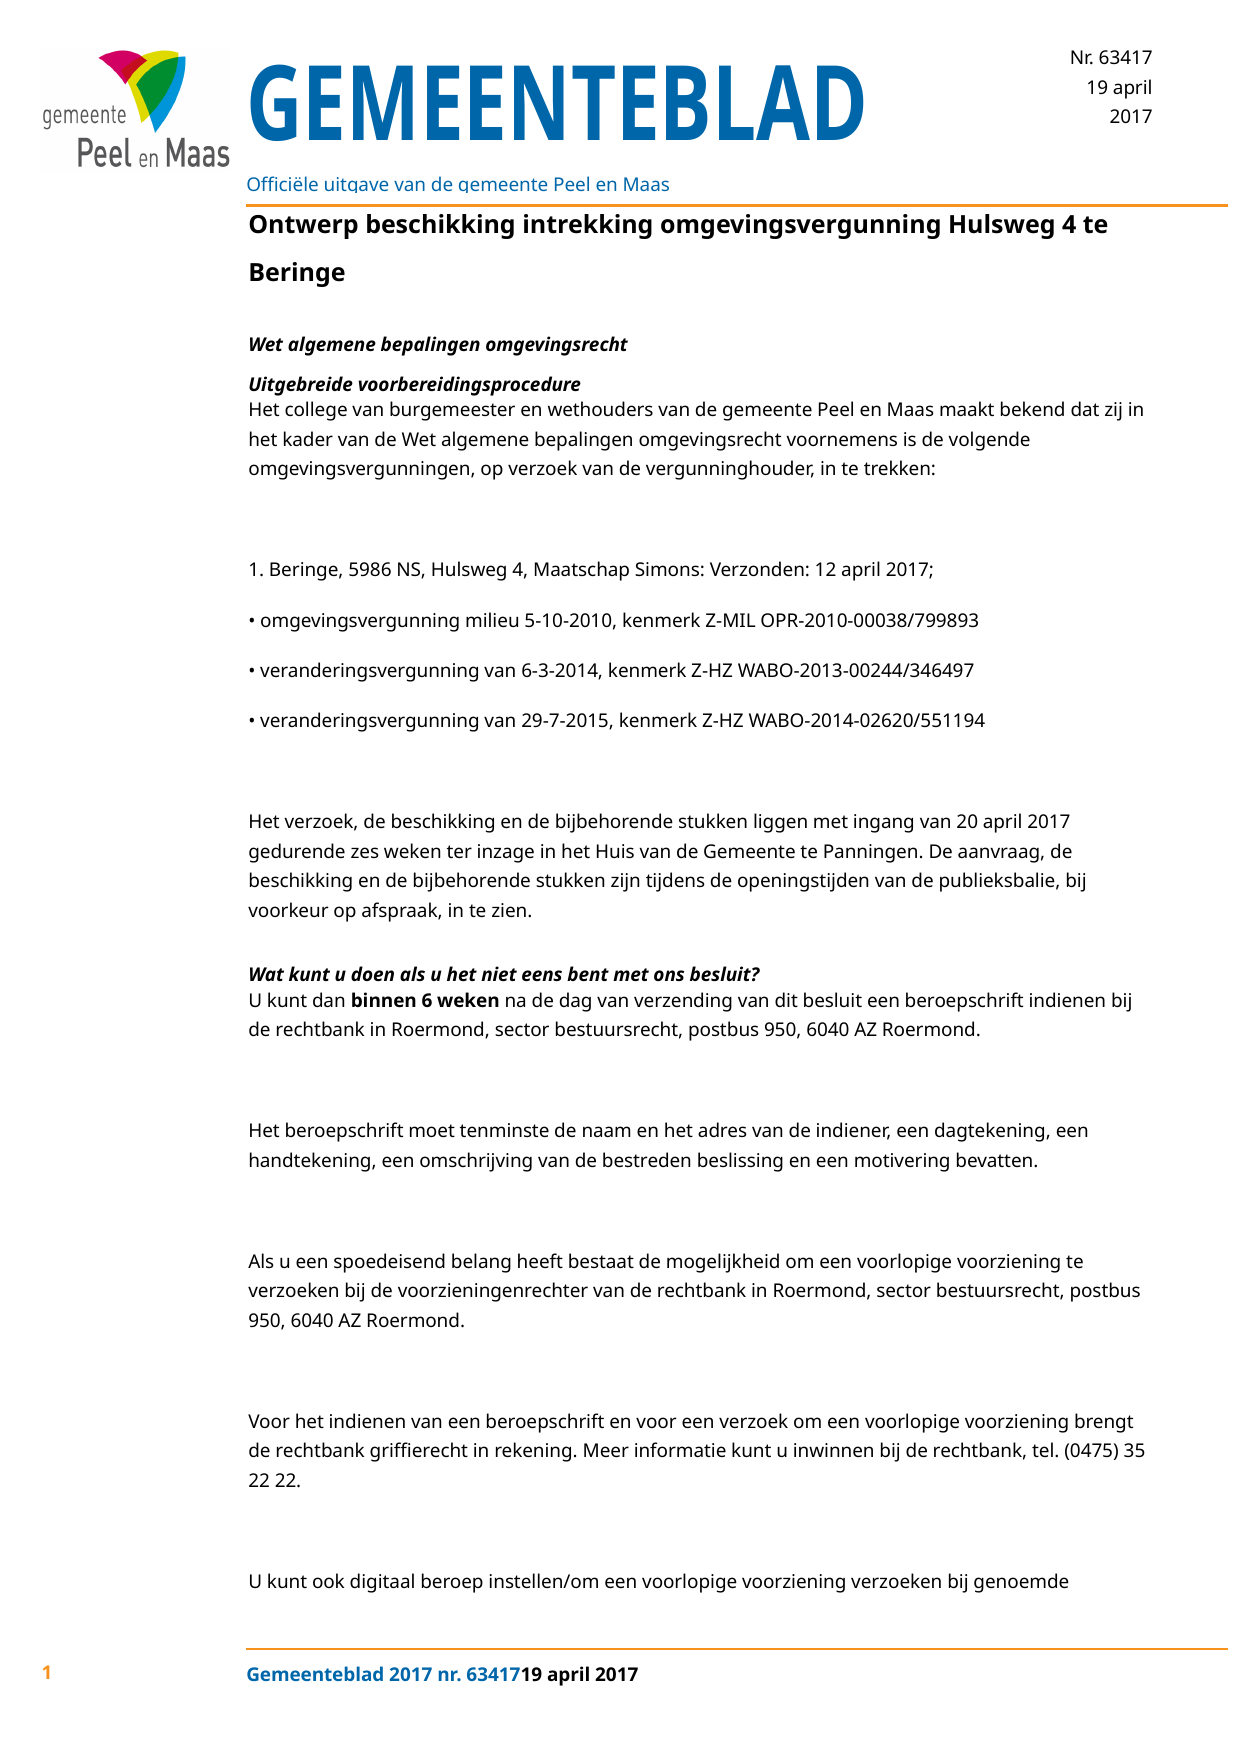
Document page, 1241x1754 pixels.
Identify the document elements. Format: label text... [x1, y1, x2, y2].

text U kunt ook digitaal beroep instellen/om een voorlopige voorziening verzoeken bij genoemde [248, 1568, 1152, 1593]
text • veranderingsvergunning van 6-3-2014, kenmerk Z-HZ WABO-2013-00244/346497 [248, 657, 1152, 683]
text • veranderingsvergunning van 29-7-2015, kenmerk Z-HZ WABO-2014-02620/551194 [248, 708, 1152, 733]
text Uitgebreide voorbereidingsprocedure [248, 371, 1152, 396]
text • omgevingsvergunning milieu 5-10-2010, kenmerk Z-MIL OPR-2010-00038/799893 [248, 607, 1152, 633]
text Als u een spoedeisend belang heeft bestaat de mogelijkheid om een voorlopige voorziening te verzoeken bij de voorzieningenrechter van de rechtbank in Roermond, sector bestuursrecht, postbus 950, 6040 AZ Roermond. [248, 1248, 1152, 1333]
text Het verzoek, de beschikking en de bijbehorende stukken liggen met ingang van 20 april 2017 gedurende zes weken ter inzage in het Huis van de Gemeente te Panningen. De aanvraag, de beschikking en de bijbehorende stukken zijn tijdens de openingstijden van de publieksbalie, bij voorkeur op afspraak, in te zien. [248, 808, 1152, 923]
picture [41, 47, 231, 172]
text U kunt dan binnen 6 weken na de dag van verzending van dit besluit een beroepschrift indienen bij de rechtbank in Roermond, sector bestuursrecht, postbus 950, 6040 AZ Roermond. [248, 987, 1152, 1042]
text Het beroepschrift moet tenminste de naam en het adres van de indiener, een dagtekening, een handtekening, een omschrijving van de bestreden beslissing en een motivering bevatten. [248, 1117, 1152, 1173]
text Het college van burgemeester en wethouders van de gemeente Peel en Maas maakt bekend dat zij in het kader van de Wet algemene bepalingen omgevingsrecht voornemens is de volgende omgevingsvergunningen, op verzoek van de vergunninghouder, in te trekken: [248, 396, 1152, 481]
text 1. Beringe, 5986 NS, Hulsweg 4, Maatschap Simons: Verzonden: 12 april 2017; [248, 556, 1152, 582]
text Wat kunt u doen als u het niet eens bent met ons besluit? [248, 961, 1152, 987]
text Ontwerp beschikking intrekking omgevingsvergunning Hulsweg 4 te Beringe [248, 207, 1152, 288]
text Wet algemene bepalingen omgevingsrecht [248, 331, 1152, 357]
text Voor het indienen van een beroepschrift en voor een verzoek om een voorlopige voorziening brengt de rechtbank griffierecht in rekening. Meer informatie kunt u inwinnen bij de rechtbank, tel. (0475) 35 22 22. [248, 1408, 1152, 1493]
